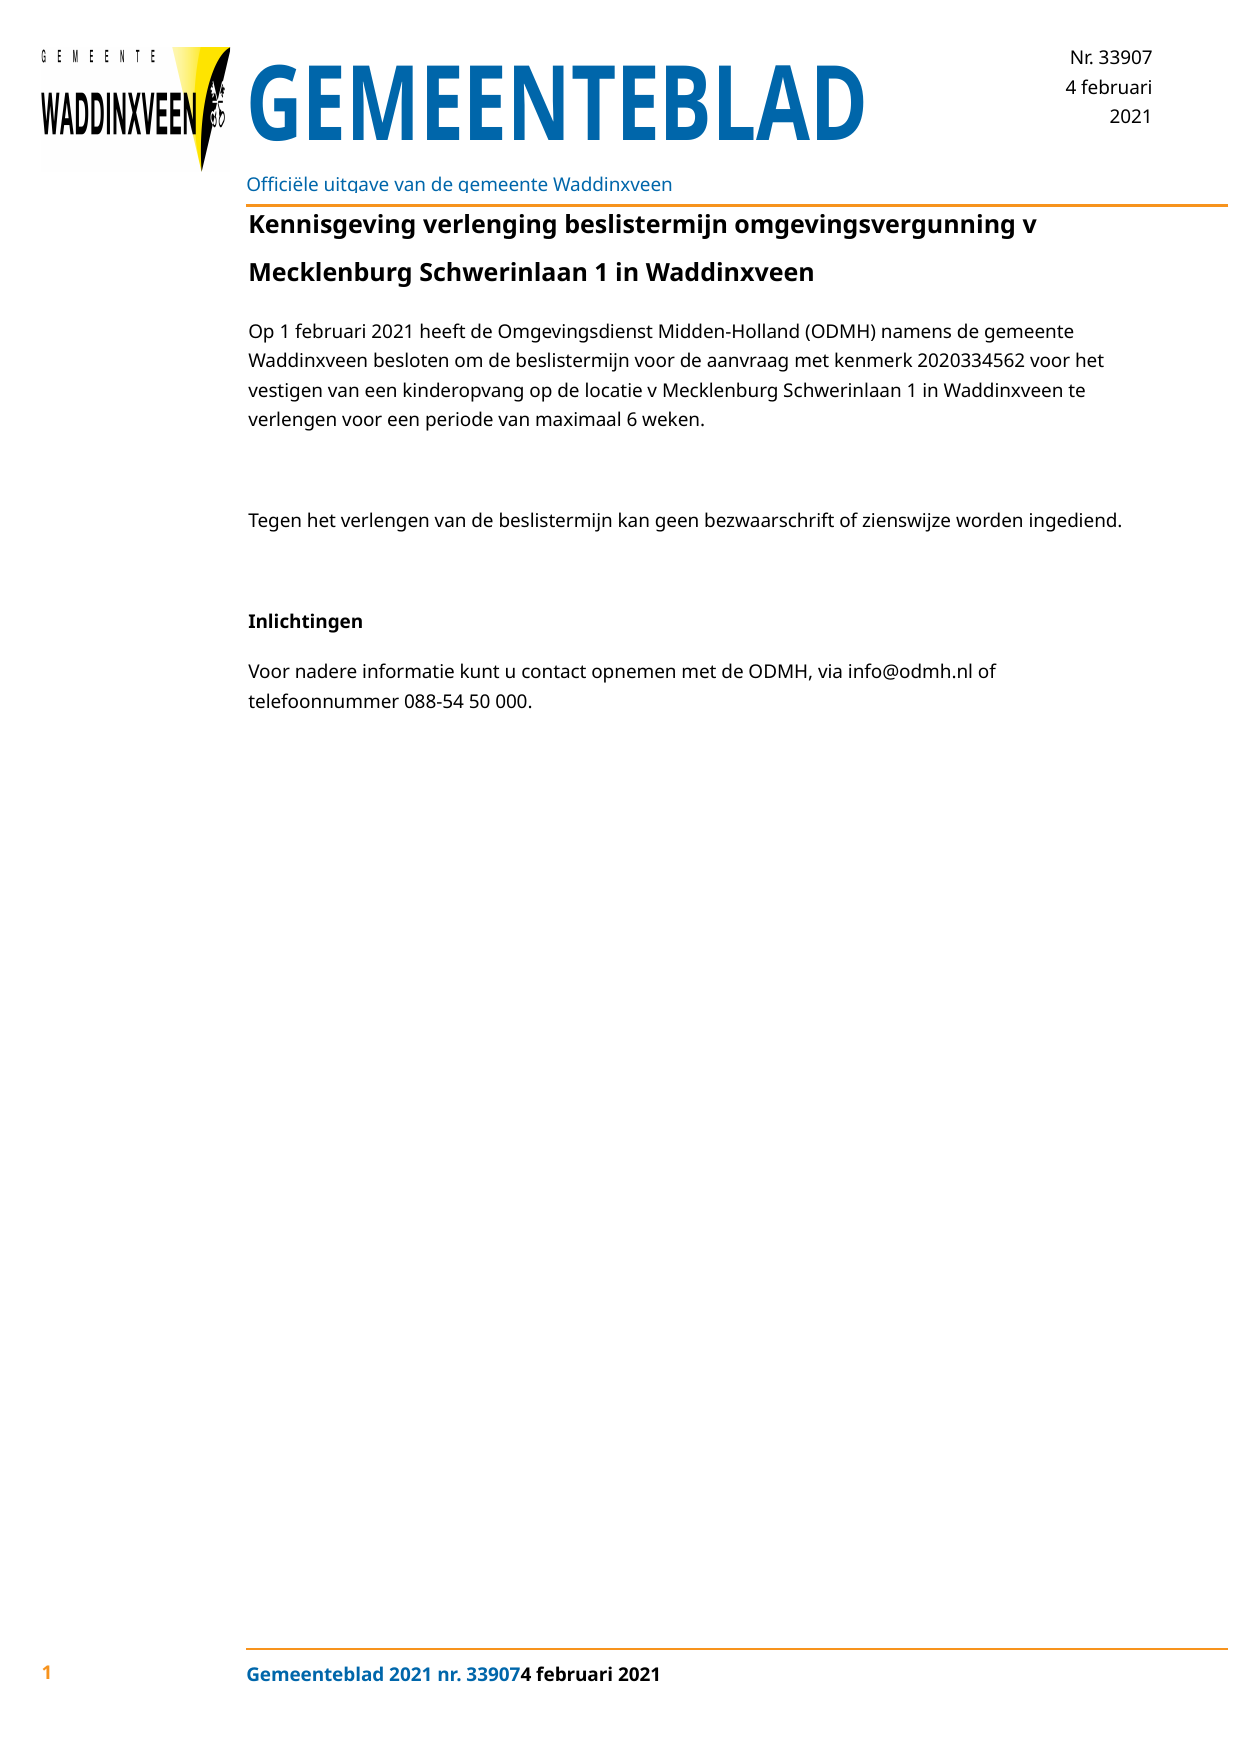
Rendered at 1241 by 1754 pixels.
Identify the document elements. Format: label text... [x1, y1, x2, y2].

text Inlichtingen [248, 608, 1152, 634]
text Tegen het verlengen van de beslistermijn kan geen bezwaarschrift of zienswijze worden ingediend. [248, 507, 1152, 533]
text Kennisgeving verlenging beslistermijn omgevingsvergunning v Mecklenburg Schwerinlaan 1 in Waddinxveen [248, 207, 1152, 288]
picture [41, 47, 231, 172]
text Op 1 februari 2021 heeft de Omgevingsdienst Midden-Holland (ODMH) namens de gemeente Waddinxveen besloten om de beslistermijn voor de aanvraag met kenmerk 2020334562 voor het vestigen van een kinderopvang op de locatie v Mecklenburg Schwerinlaan 1 in Waddinxveen te verlengen voor een periode van maximaal 6 weken. [248, 318, 1152, 432]
text Voor nadere informatie kunt u contact opnemen met de ODMH, via info@odmh.nl of telefoonnummer 088-54 50 000. [248, 659, 1152, 714]
